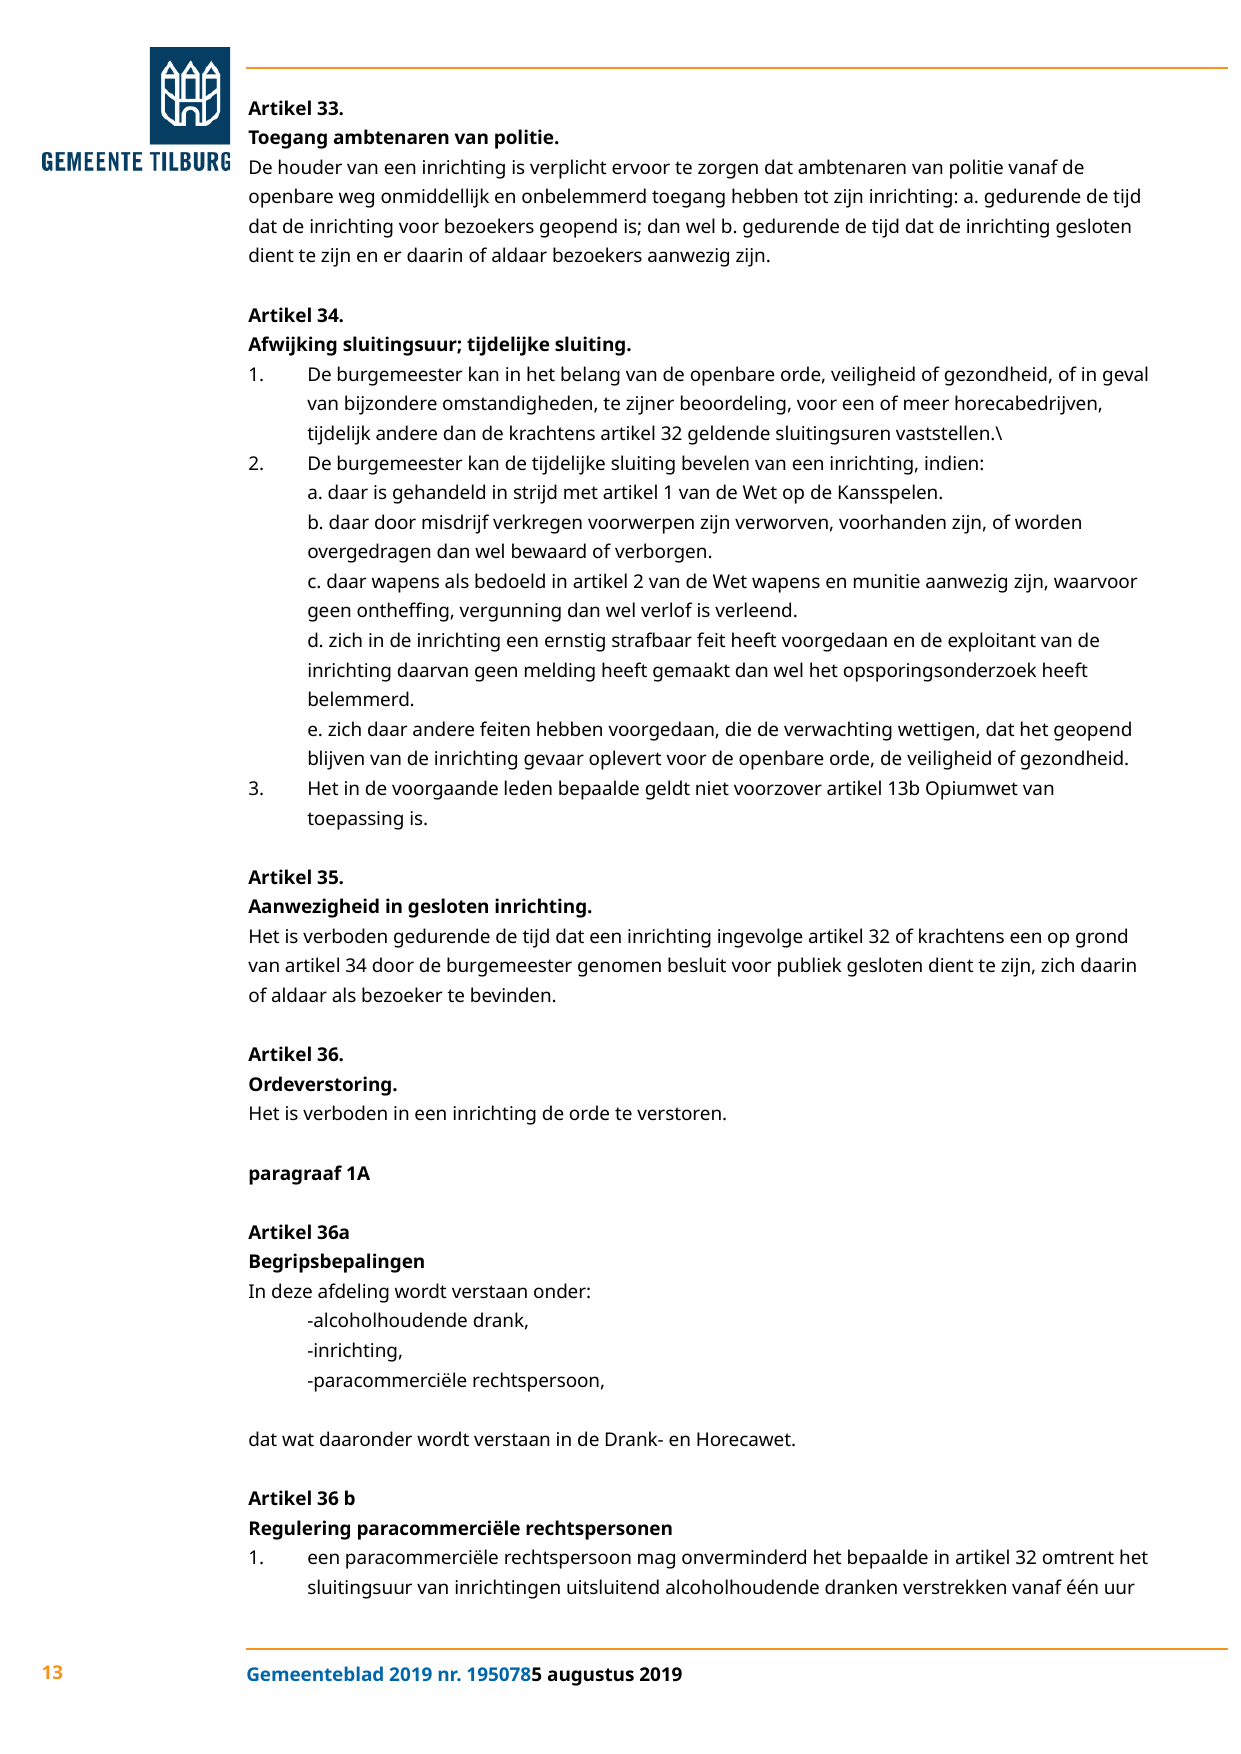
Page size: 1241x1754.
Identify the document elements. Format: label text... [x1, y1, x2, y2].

text dat wat daaronder wordt verstaan in de Drank- en Horecawet. [248, 1426, 1152, 1452]
list -inrichting, [248, 1337, 1152, 1363]
text Het is verboden gedurende de tijd dat een inrichting ingevolge artikel 32 of krachtens een op grond van artikel 34 door de burgemeester genomen besluit voor publiek gesloten dient te zijn, zich daarin of aldaar als bezoeker te bevinden. [248, 923, 1152, 1008]
text Artikel 34. [248, 302, 1152, 328]
list De burgemeester kan in het belang van de openbare orde, veiligheid of gezondheid, of in geval van bijzondere omstandigheden, te zijner beoordeling, voor een of meer horecabedrijven, tijdelijk andere dan de krachtens artikel 32 geldende sluitingsuren vaststellen.\ [248, 361, 1152, 446]
text Artikel 36. [248, 1041, 1152, 1067]
list Het in de voorgaande leden bepaalde geldt niet voorzover artikel 13b Opiumwet van toepassing is. [248, 775, 1152, 831]
text Begripsbepalingen [248, 1248, 1152, 1274]
text Artikel 35. [248, 864, 1152, 890]
list een paracommerciële rechtspersoon mag onverminderd het bepaalde in artikel 32 omtrent het sluitingsuur van inrichtingen uitsluitend alcoholhoudende dranken verstrekken vanaf één uur [248, 1544, 1152, 1600]
list a. daar is gehandeld in strijd met artikel 1 van de Wet op de Kansspelen. [248, 479, 1152, 505]
list b. daar door misdrijf verkregen voorwerpen zijn verworven, voorhanden zijn, of worden overgedragen dan wel bewaard of verborgen. [248, 509, 1152, 564]
text De houder van een inrichting is verplicht ervoor te zorgen dat ambtenaren van politie vanaf de openbare weg onmiddellijk en onbelemmerd toegang hebben tot zijn inrichting: a. gedurende de tijd dat de inrichting voor bezoekers geopend is; dan wel b. gedurende de tijd dat de inrichting gesloten dient te zijn en er daarin of aldaar bezoekers aanwezig zijn. [248, 154, 1152, 268]
list e. zich daar andere feiten hebben voorgedaan, die de verwachting wettigen, dat het geopend blijven van de inrichting gevaar oplevert voor de openbare orde, de veiligheid of gezondheid. [248, 716, 1152, 771]
picture [41, 47, 231, 172]
text paragraaf 1A [248, 1160, 1152, 1186]
text Toegang ambtenaren van politie. [248, 124, 1152, 150]
list -paracommerciële rechtspersoon, [248, 1367, 1152, 1393]
text In deze afdeling wordt verstaan onder: [248, 1278, 1152, 1304]
list c. daar wapens als bedoeld in artikel 2 van de Wet wapens en munitie aanwezig zijn, waarvoor geen ontheffing, vergunning dan wel verlof is verleend. [248, 568, 1152, 623]
text Ordeverstoring. [248, 1071, 1152, 1097]
list d. zich in de inrichting een ernstig strafbaar feit heeft voorgedaan en de exploitant van de inrichting daarvan geen melding heeft gemaakt dan wel het opsporingsonderzoek heeft belemmerd. [248, 627, 1152, 712]
text Het is verboden in een inrichting de orde te verstoren. [248, 1101, 1152, 1126]
text Afwijking sluitingsuur; tijdelijke sluiting. [248, 331, 1152, 357]
text Artikel 36a [248, 1219, 1152, 1245]
text Aanwezigheid in gesloten inrichting. [248, 893, 1152, 919]
text Artikel 36 b [248, 1485, 1152, 1511]
list -alcoholhoudende drank, [248, 1308, 1152, 1333]
text Regulering paracommerciële rechtspersonen [248, 1515, 1152, 1541]
list De burgemeester kan de tijdelijke sluiting bevelen van een inrichting, indien: [248, 450, 1152, 476]
text Artikel 33. [248, 95, 1152, 121]
